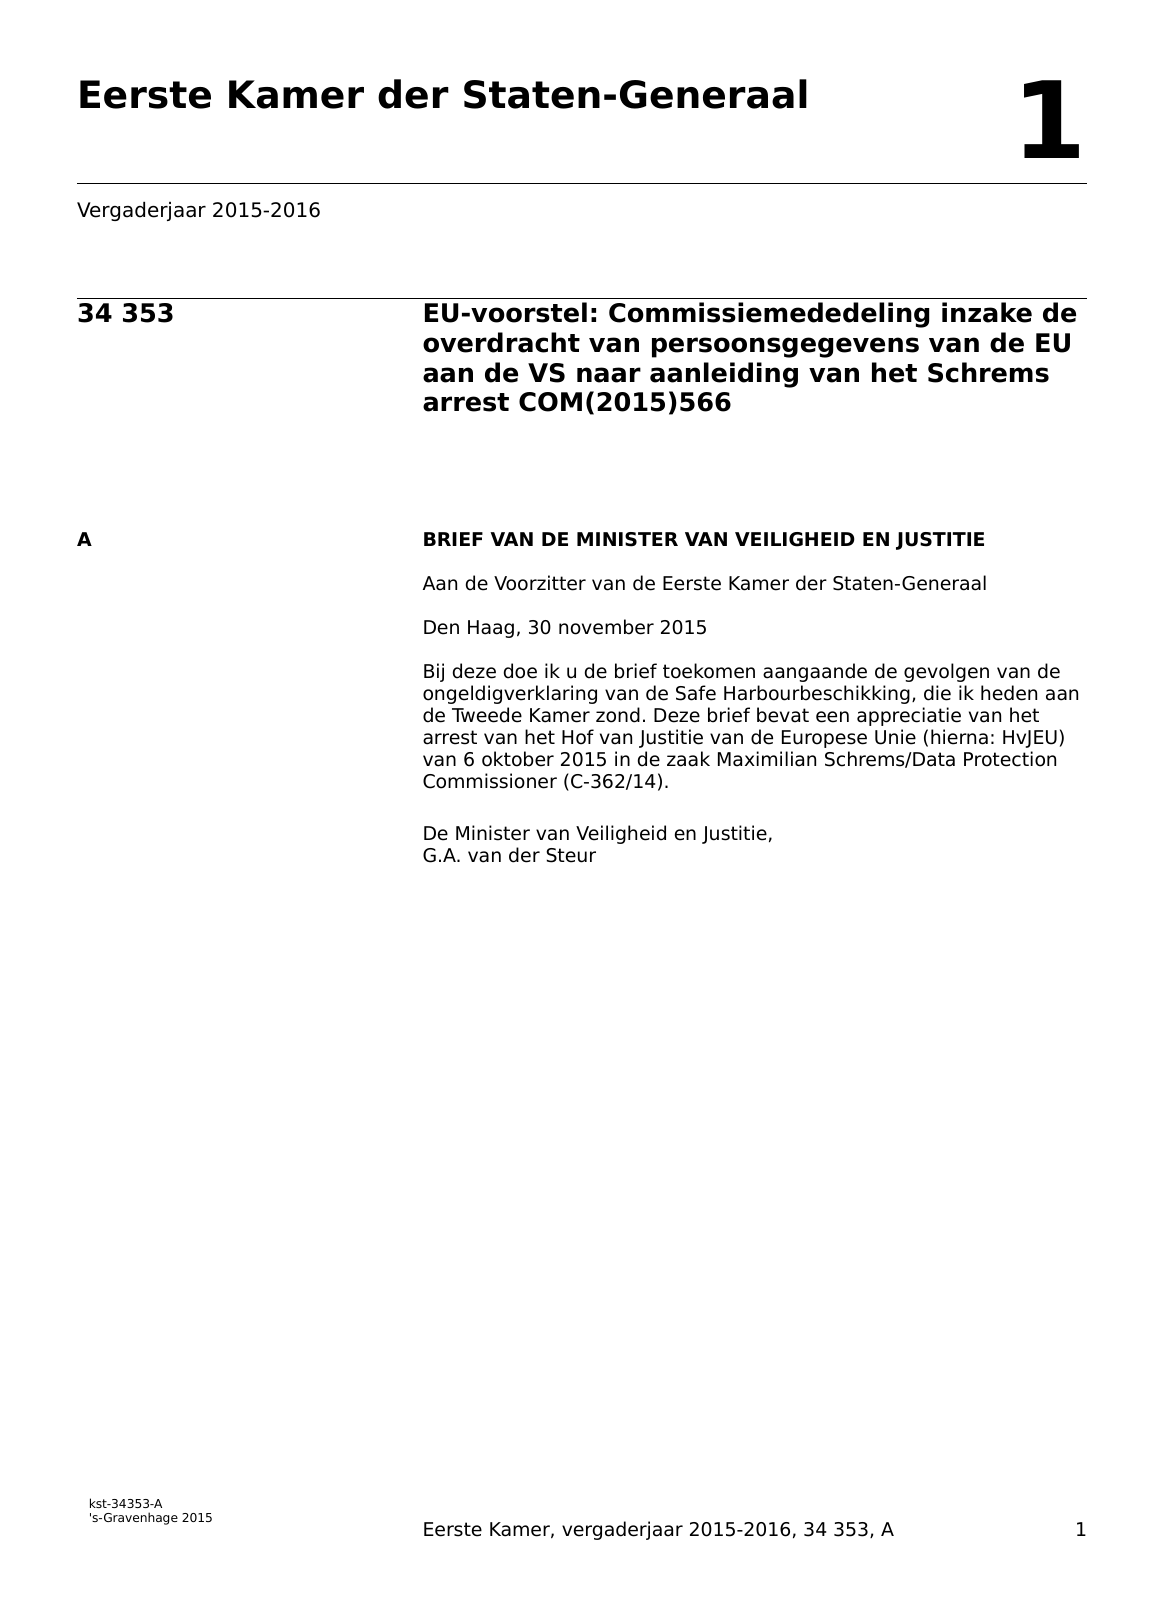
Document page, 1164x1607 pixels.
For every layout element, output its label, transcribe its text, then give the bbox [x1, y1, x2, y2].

text Den Haag, 30 november 2015 [422, 617, 1087, 639]
table_header Eerste Kamer der Staten-Generaal [77, 59, 886, 183]
subtitle 34 353 EU-voorstel: Commissiemededeling inzake de overdracht van persoonsgegevens van de EU aan de VS naar aanleiding van het Schrems arrest COM(2015)566 [77, 299, 1087, 418]
text kst-34353-A [88, 1497, 323, 1511]
text De Minister van Veiligheid en Justitie, G.A. van der Steur [422, 823, 1087, 867]
text Aan de Voorzitter van de Eerste Kamer der Staten-Generaal [422, 573, 1087, 595]
table_cell Vergaderjaar 2015-2016 [77, 184, 1087, 298]
table_header 1 [886, 59, 1087, 183]
text Bij deze doe ik u de brief toekomen aangaande de gevolgen van de ongeldigverklaring van de Safe Harbourbeschikking, die ik heden aan de Tweede Kamer zond. Deze brief bevat een appreciatie van het arrest van het Hof van Justitie van de Europese Unie (hierna: HvJEU) van 6 oktober 2015 in de zaak Maximilian Schrems/Data Protection Commissioner (C-362/14). [422, 661, 1087, 793]
subtitle A BRIEF VAN DE MINISTER VAN VEILIGHEID EN JUSTITIE [77, 529, 1087, 551]
text 's-Gravenhage 2015 [88, 1511, 323, 1525]
